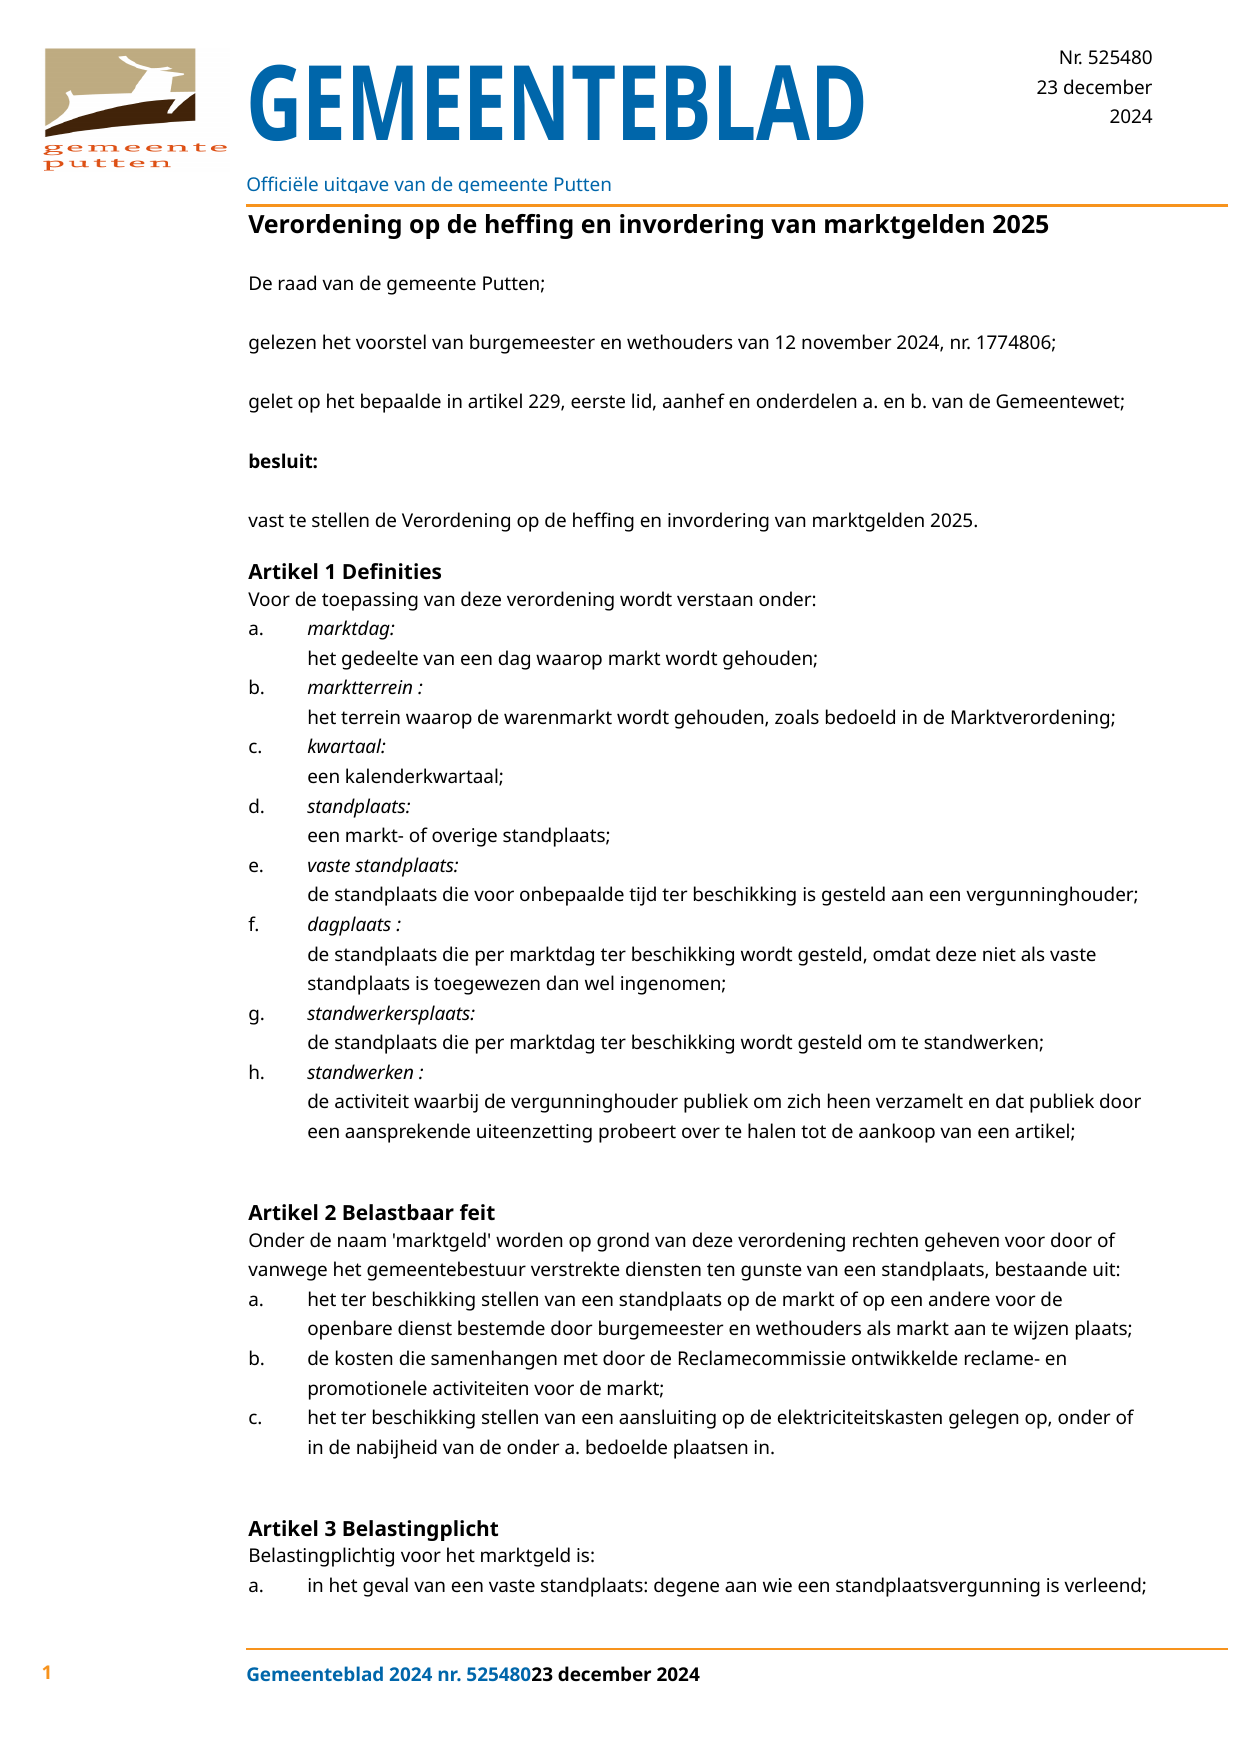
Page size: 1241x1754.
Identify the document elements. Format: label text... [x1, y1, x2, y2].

list het ter beschikking stellen van een aansluiting op de elektriciteitskasten gelegen op, onder of in de nabijheid van de onder a. bedoelde plaatsen in. [248, 1404, 1152, 1459]
list het ter beschikking stellen van een standplaats op de markt of op een andere voor de openbare dienst bestemde door burgemeester en wethouders als markt aan te wijzen plaats; [248, 1286, 1152, 1341]
list het gedeelte van een dag waarop markt wordt gehouden; [248, 645, 1152, 671]
text Artikel 2 Belastbaar feit [248, 1198, 1152, 1227]
list het terrein waarop de warenmarkt wordt gehouden, zoals bedoeld in de Marktverordening; [248, 704, 1152, 730]
text vast te stellen de Verordening op de heffing en invordering van marktgelden 2025. [248, 507, 1152, 533]
text gelet op het bepaalde in artikel 229, eerste lid, aanhef en onderdelen a. en b. van de Gemeentewet; [248, 389, 1152, 414]
text De raad van de gemeente Putten; [248, 270, 1152, 296]
list marktdag: [248, 615, 1152, 641]
list de activiteit waarbij de vergunninghouder publiek om zich heen verzamelt en dat publiek door een aansprekende uiteenzetting probeert over te halen tot de aankoop van een artikel; [248, 1089, 1152, 1144]
text Onder de naam 'marktgeld' worden op grond van deze verordening rechten geheven voor door of vanwege het gemeentebestuur verstrekte diensten ten gunste van een standplaats, bestaande uit: [248, 1227, 1152, 1282]
list standwerkersplaats: [248, 1000, 1152, 1026]
list een markt- of overige standplaats; [248, 822, 1152, 848]
list dagplaats : [248, 911, 1152, 937]
list de kosten die samenhangen met door de Reclamecommissie ontwikkelde reclame- en promotionele activiteiten voor de markt; [248, 1345, 1152, 1400]
list in het geval van een vaste standplaats: degene aan wie een standplaatsvergunning is verleend; [248, 1572, 1152, 1598]
text besluit: [248, 448, 1152, 473]
list kwartaal: [248, 734, 1152, 759]
text gelezen het voorstel van burgemeester en wethouders van 12 november 2024, nr. 1774806; [248, 329, 1152, 355]
list standplaats: [248, 793, 1152, 819]
list vaste standplaats: [248, 852, 1152, 878]
list marktterrein : [248, 674, 1152, 700]
list een kalenderkwartaal; [248, 763, 1152, 789]
text Voor de toepassing van deze verordening wordt verstaan onder: [248, 586, 1152, 612]
list de standplaats die per marktdag ter beschikking wordt gesteld om te standwerken; [248, 1029, 1152, 1055]
text Verordening op de heffing en invordering van marktgelden 2025 [248, 207, 1152, 241]
list standwerken : [248, 1059, 1152, 1085]
text Artikel 1 Definities [248, 557, 1152, 586]
list de standplaats die per marktdag ter beschikking wordt gesteld, omdat deze niet als vaste standplaats is toegewezen dan wel ingenomen; [248, 941, 1152, 996]
picture [41, 47, 231, 172]
text Artikel 3 Belastingplicht [248, 1514, 1152, 1542]
text Belastingplichtig voor het marktgeld is: [248, 1542, 1152, 1568]
list de standplaats die voor onbepaalde tijd ter beschikking is gesteld aan een vergunninghouder; [248, 882, 1152, 907]
